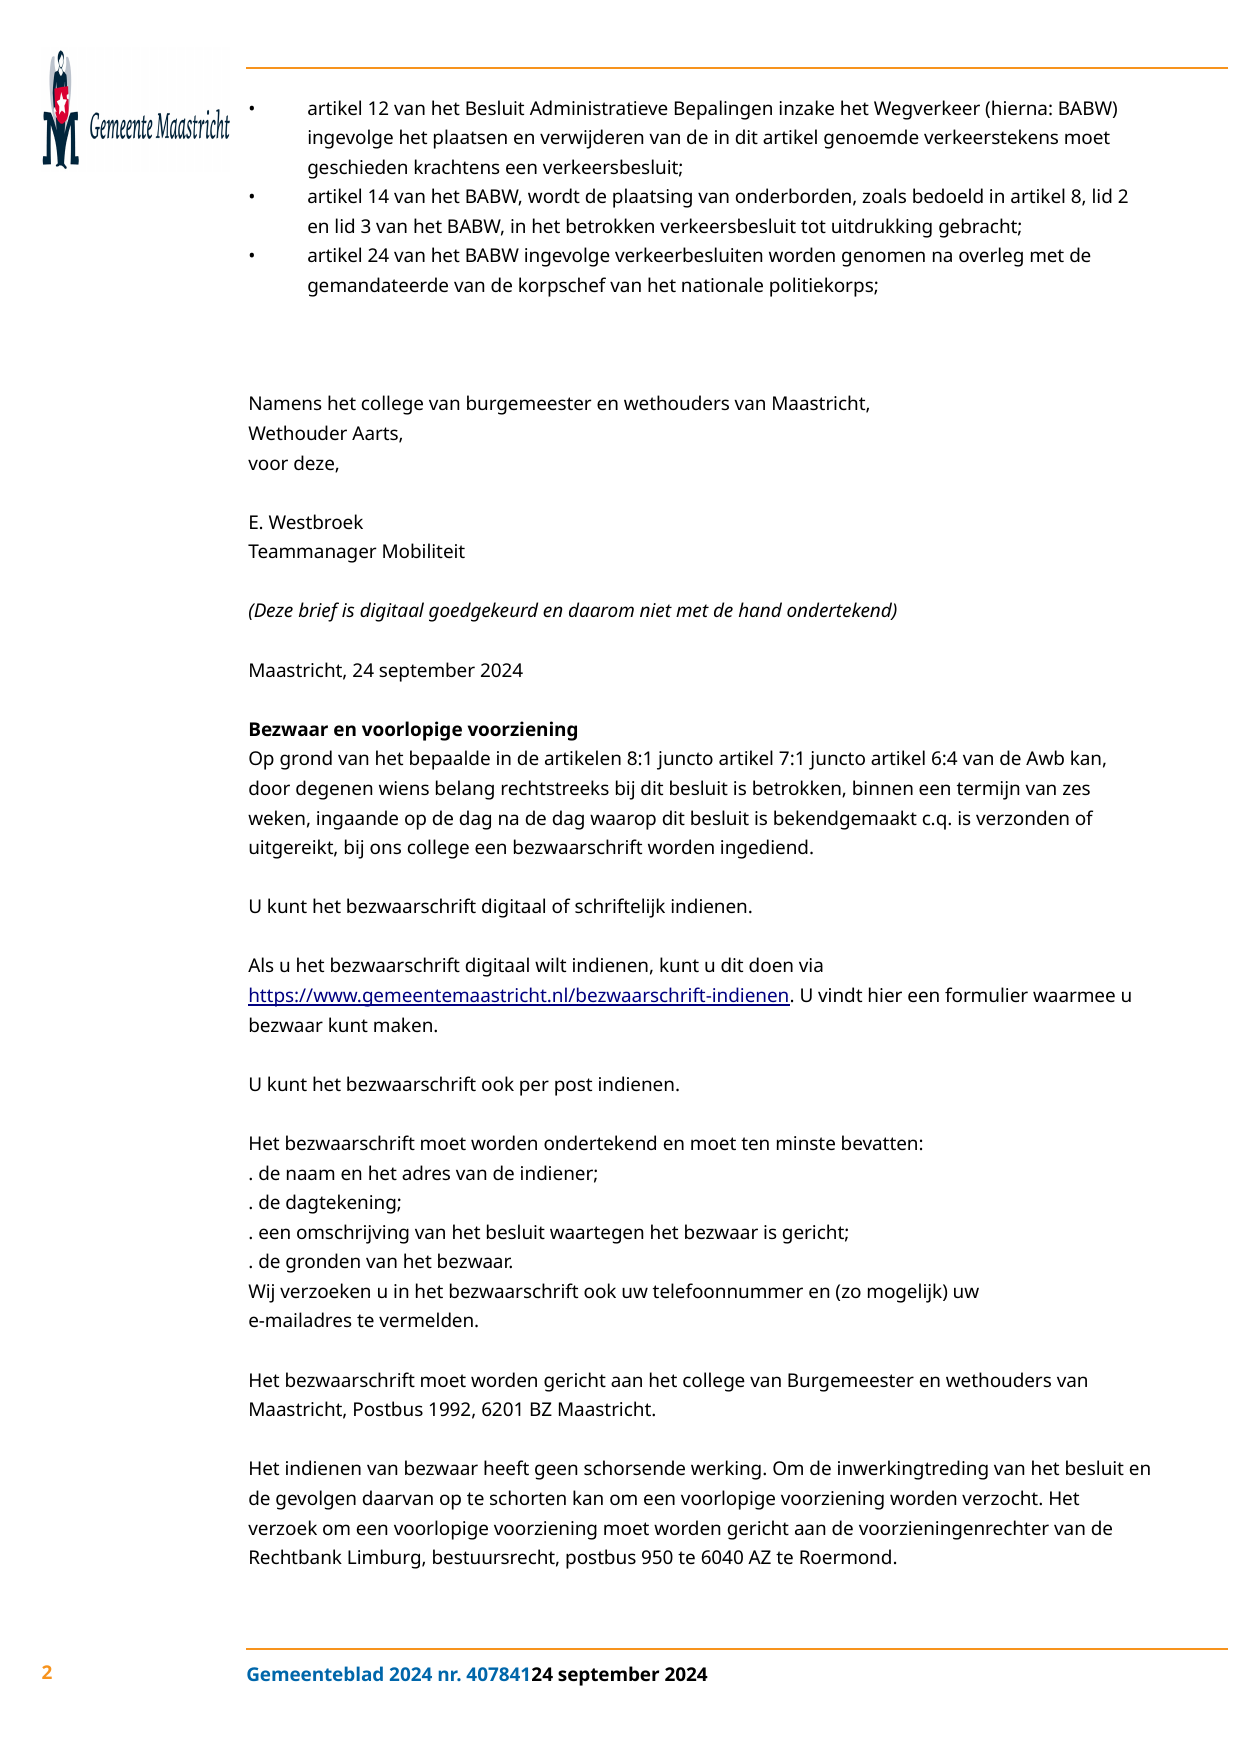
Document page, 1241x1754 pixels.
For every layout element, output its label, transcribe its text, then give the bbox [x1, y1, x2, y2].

list artikel 14 van het BABW, wordt de plaatsing van onderborden, zoals bedoeld in artikel 8, lid 2 en lid 3 van het BABW, in het betrokken verkeersbesluit tot uitdrukking gebracht; [248, 183, 1152, 239]
text . een omschrijving van het besluit waartegen het bezwaar is gericht; [248, 1219, 1152, 1245]
text . de dagtekening; [248, 1189, 1152, 1215]
text Wethouder Aarts, [248, 420, 1152, 446]
text Het bezwaarschrift moet worden gericht aan het college van Burgemeester en wethouders van Maastricht, Postbus 1992, 6201 BZ Maastricht. [248, 1367, 1152, 1422]
text e-mailadres te vermelden. [248, 1308, 1152, 1333]
picture [41, 47, 231, 172]
text voor deze, [248, 450, 1152, 476]
text . de naam en het adres van de indiener; [248, 1160, 1152, 1186]
text U kunt het bezwaarschrift digitaal of schriftelijk indienen. [248, 893, 1152, 919]
text Teammanager Mobiliteit [248, 538, 1152, 564]
list artikel 24 van het BABW ingevolge verkeerbesluiten worden genomen na overleg met de gemandateerde van de korpschef van het nationale politiekorps; [248, 243, 1152, 298]
text Maastricht, 24 september 2024 [248, 657, 1152, 683]
text Als u het bezwaarschrift digitaal wilt indienen, kunt u dit doen via https://www.gemeentemaastricht.nl/bezwaarschrift-indienen. U vindt hier een formulier waarmee u bezwaar kunt maken. [248, 953, 1152, 1038]
text U kunt het bezwaarschrift ook per post indienen. [248, 1071, 1152, 1097]
list artikel 12 van het Besluit Administratieve Bepalingen inzake het Wegverkeer (hierna: BABW) ingevolge het plaatsen en verwijderen van de in dit artikel genoemde verkeerstekens moet geschieden krachtens een verkeersbesluit; [248, 95, 1152, 180]
text Bezwaar en voorlopige voorziening [248, 716, 1152, 742]
text . de gronden van het bezwaar. [248, 1248, 1152, 1274]
text Het indienen van bezwaar heeft geen schorsende werking. Om de inwerkingtreding van het besluit en de gevolgen daarvan op te schorten kan om een voorlopige voorziening worden verzocht. Het verzoek om een voorlopige voorziening moet worden gericht aan de voorzieningenrechter van de Rechtbank Limburg, bestuursrecht, postbus 950 te 6040 AZ te Roermond. [248, 1456, 1152, 1570]
text Wij verzoeken u in het bezwaarschrift ook uw telefoonnummer en (zo mogelijk) uw [248, 1278, 1152, 1304]
text Namens het college van burgemeester en wethouders van Maastricht, [248, 391, 1152, 416]
text Het bezwaarschrift moet worden ondertekend en moet ten minste bevatten: [248, 1130, 1152, 1156]
text Op grond van het bepaalde in de artikelen 8:1 juncto artikel 7:1 juncto artikel 6:4 van de Awb kan, door degenen wiens belang rechtstreeks bij dit besluit is betrokken, binnen een termijn van zes weken, ingaande op de dag na de dag waarop dit besluit is bekendgemaakt c.q. is verzonden of uitgereikt, bij ons college een bezwaarschrift worden ingediend. [248, 746, 1152, 860]
text (Deze brief is digitaal goedgekeurd en daarom niet met de hand ondertekend) [248, 598, 1152, 623]
text E. Westbroek [248, 509, 1152, 535]
